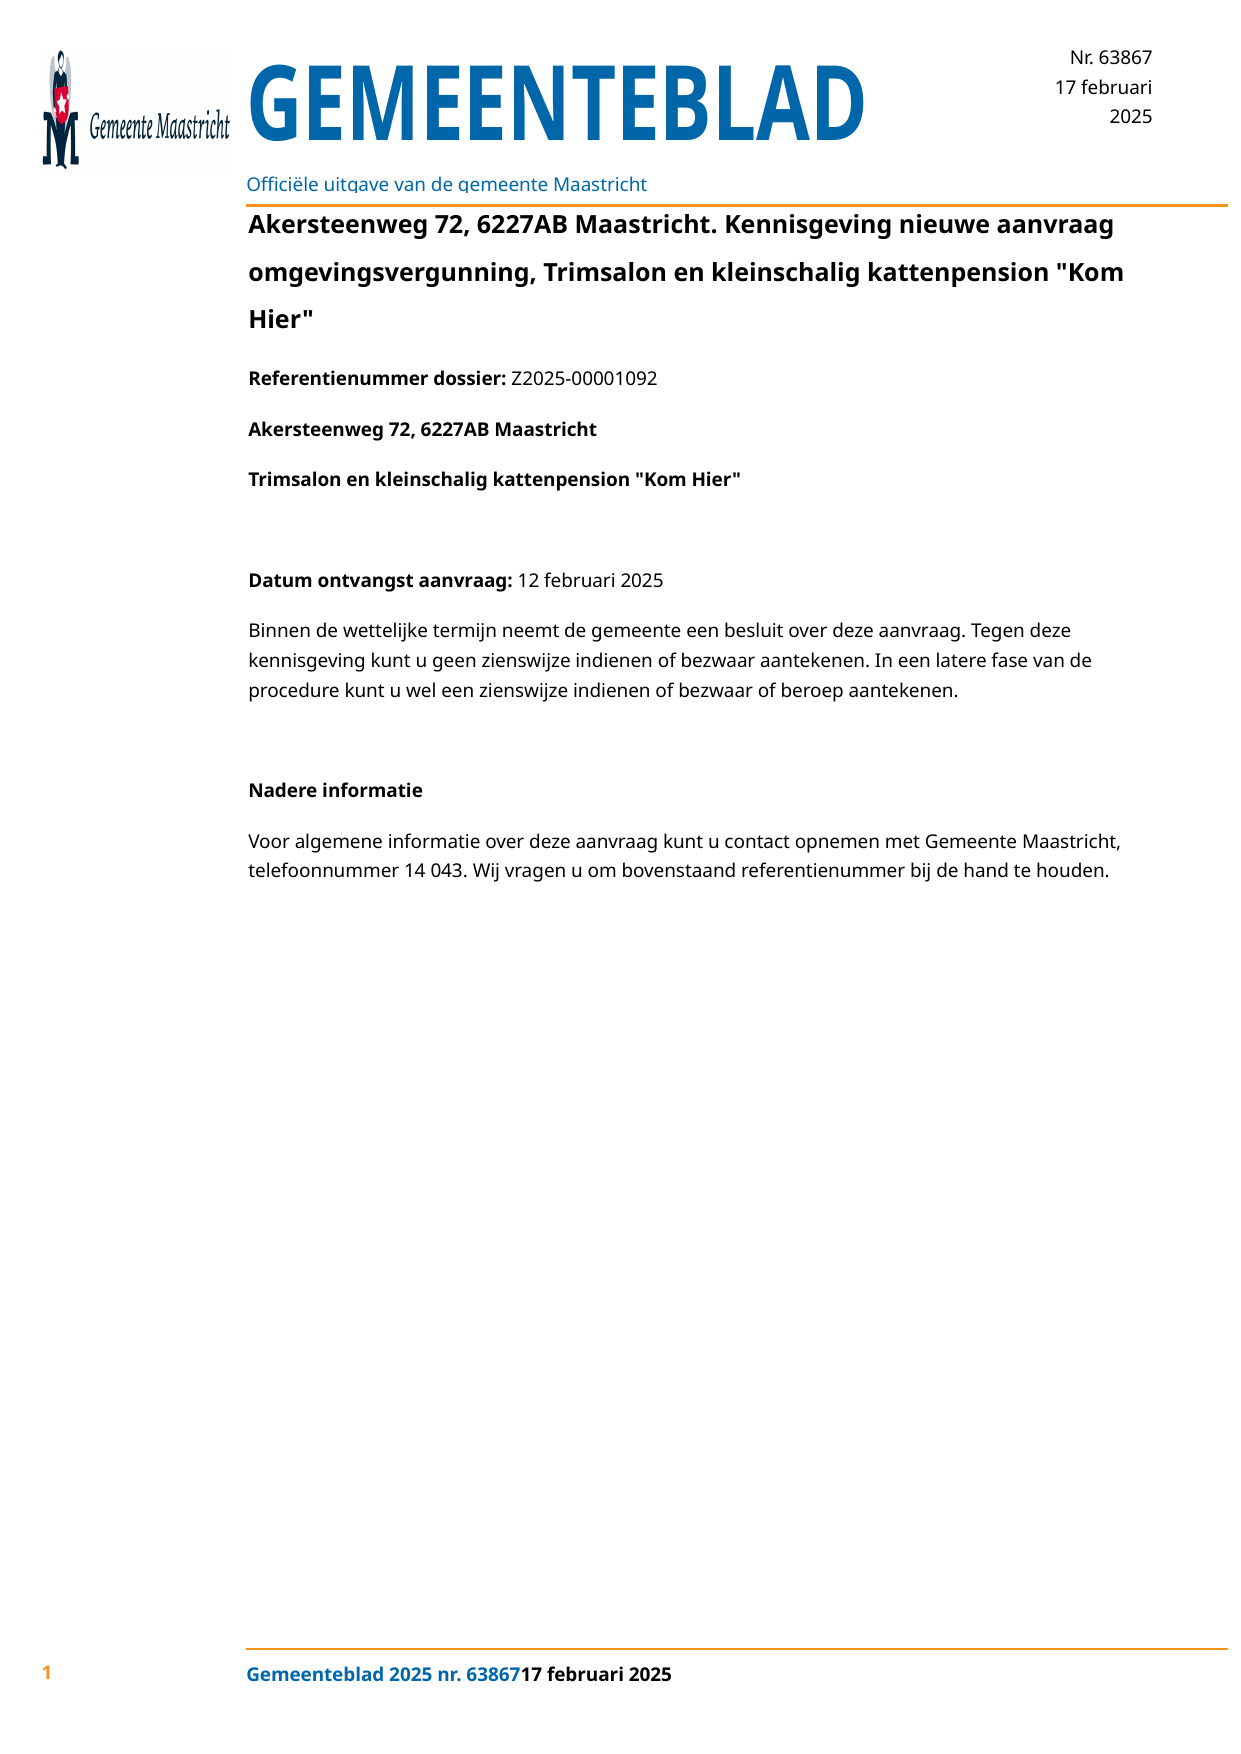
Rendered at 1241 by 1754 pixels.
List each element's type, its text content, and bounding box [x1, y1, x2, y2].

text Nadere informatie [248, 778, 1152, 803]
text Voor algemene informatie over deze aanvraag kunt u contact opnemen met Gemeente Maastricht, telefoonnummer 14 043. Wij vragen u om bovenstaand referentienummer bij de hand te houden. [248, 828, 1152, 883]
picture [41, 47, 231, 172]
text Akersteenweg 72, 6227AB Maastricht. Kennisgeving nieuwe aanvraag omgevingsvergunning, Trimsalon en kleinschalig kattenpension "Kom Hier" [248, 207, 1152, 336]
text Referentienummer dossier: Z2025-00001092 [248, 366, 1152, 391]
text Akersteenweg 72, 6227AB Maastricht [248, 416, 1152, 442]
text Binnen de wettelijke termijn neemt de gemeente een besluit over deze aanvraag. Tegen deze kennisgeving kunt u geen zienswijze indienen of bezwaar aantekenen. In een latere fase van de procedure kunt u wel een zienswijze indienen of bezwaar of beroep aantekenen. [248, 618, 1152, 702]
text Datum ontvangst aanvraag: 12 februari 2025 [248, 567, 1152, 593]
text Trimsalon en kleinschalig kattenpension "Kom Hier" [248, 466, 1152, 492]
